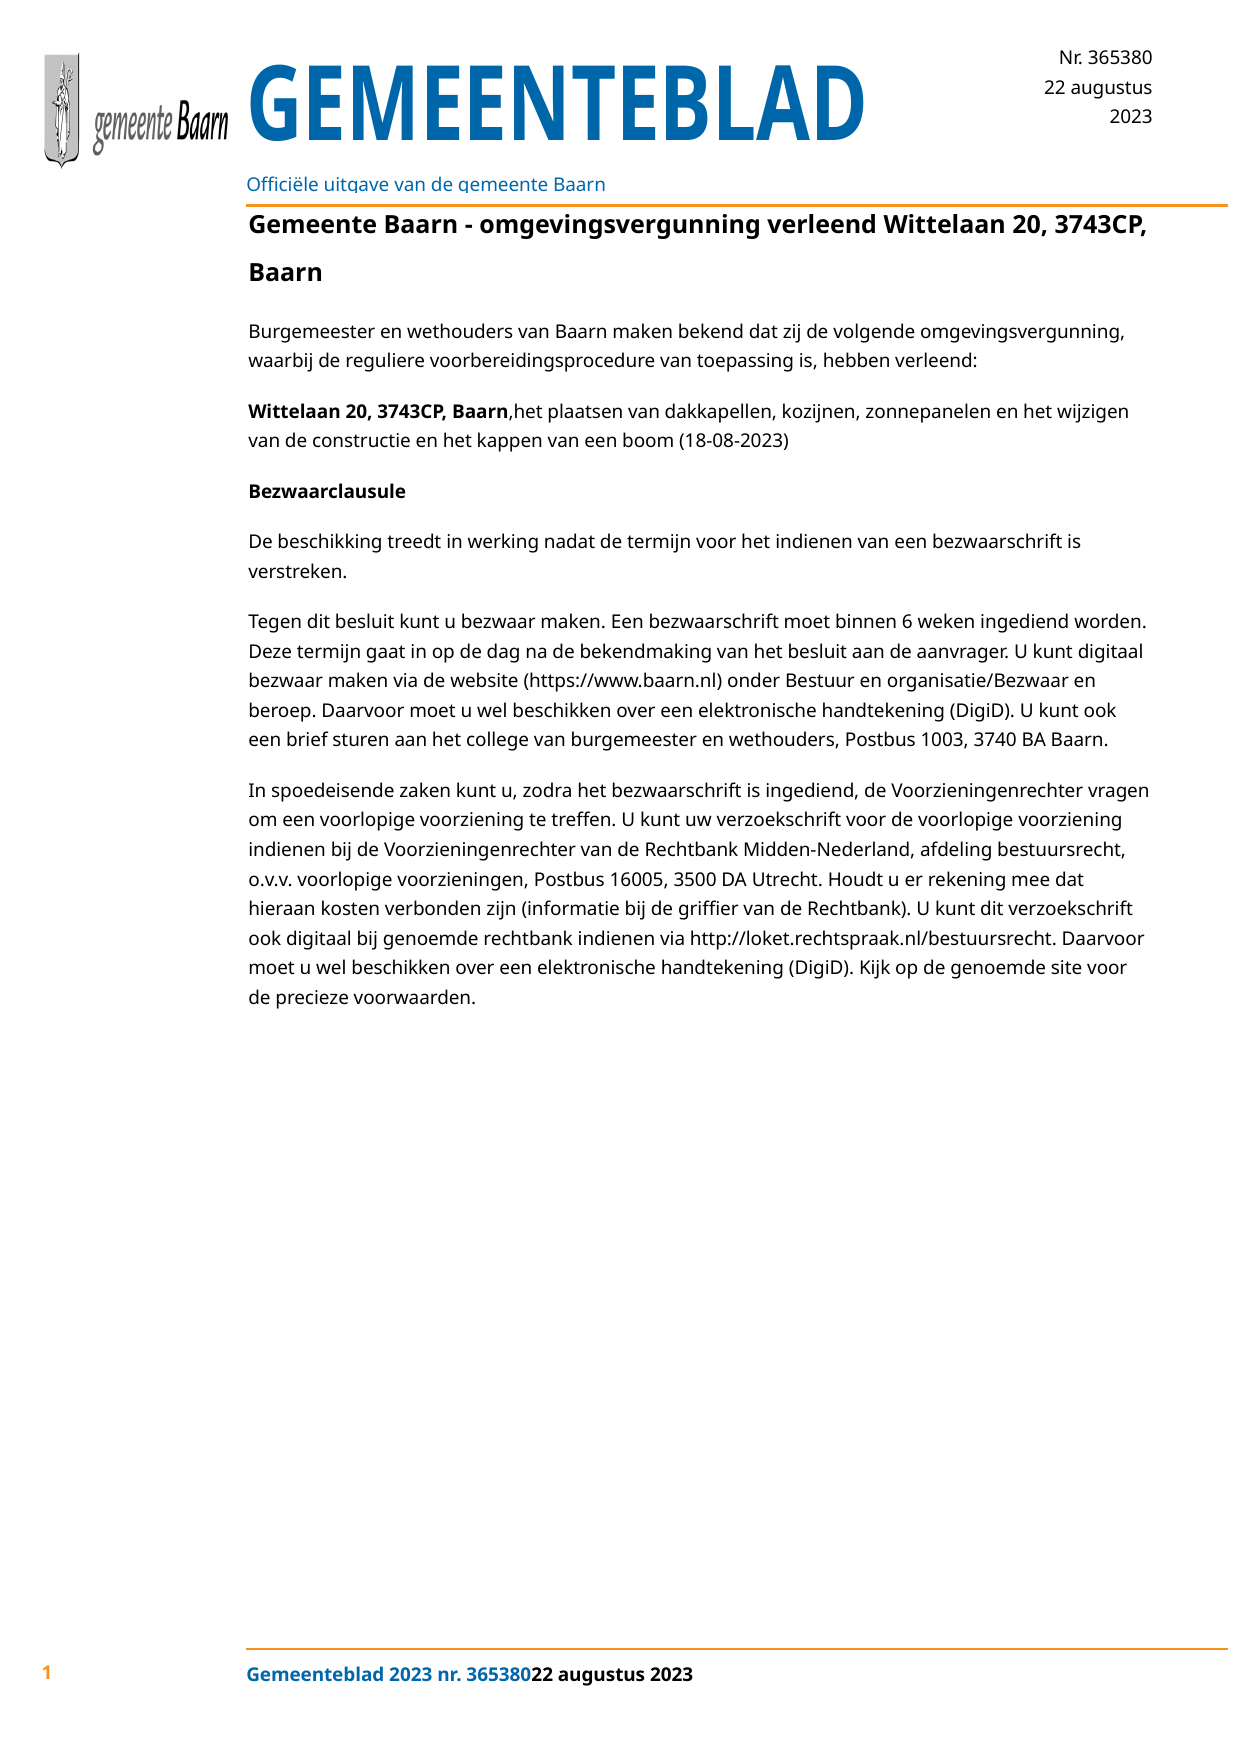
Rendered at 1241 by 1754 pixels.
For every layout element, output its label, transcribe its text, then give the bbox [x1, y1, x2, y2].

text In spoedeisende zaken kunt u, zodra het bezwaarschrift is ingediend, de Voorzieningenrechter vragen om een voorlopige voorziening te treffen. U kunt uw verzoekschrift voor de voorlopige voorziening indienen bij de Voorzieningenrechter van de Rechtbank Midden-Nederland, afdeling bestuursrecht, o.v.v. voorlopige voorzieningen, Postbus 16005, 3500 DA Utrecht. Houdt u er rekening mee dat hieraan kosten verbonden zijn (informatie bij de griffier van de Rechtbank). U kunt dit verzoekschrift ook digitaal bij genoemde rechtbank indienen via http://loket.rechtspraak.nl/bestuursrecht. Daarvoor moet u wel beschikken over een elektronische handtekening (DigiD). Kijk op de genoemde site voor de precieze voorwaarden. [248, 777, 1152, 1010]
text Burgemeester en wethouders van Baarn maken bekend dat zij de volgende omgevingsvergunning, waarbij de reguliere voorbereidingsprocedure van toepassing is, hebben verleend: [248, 318, 1152, 373]
text Bezwaarclausule [248, 478, 1152, 504]
text Gemeente Baarn - omgevingsvergunning verleend Wittelaan 20, 3743CP, Baarn [248, 207, 1152, 288]
text Tegen dit besluit kunt u bezwaar maken. Een bezwaarschrift moet binnen 6 weken ingediend worden. Deze termijn gaat in op de dag na de bekendmaking van het besluit aan de aanvrager. U kunt digitaal bezwaar maken via de website (https://www.baarn.nl) onder Bestuur en organisatie/Bezwaar en beroep. Daarvoor moet u wel beschikken over een elektronische handtekening (DigiD). U kunt ook een brief sturen aan het college van burgemeester en wethouders, Postbus 1003, 3740 BA Baarn. [248, 608, 1152, 752]
text De beschikking treedt in werking nadat de termijn voor het indienen van een bezwaarschrift is verstreken. [248, 528, 1152, 584]
picture [41, 47, 231, 172]
text Wittelaan 20, 3743CP, Baarn,het plaatsen van dakkapellen, kozijnen, zonnepanelen en het wijzigen van de constructie en het kappen van een boom (18-08-2023) [248, 398, 1152, 453]
